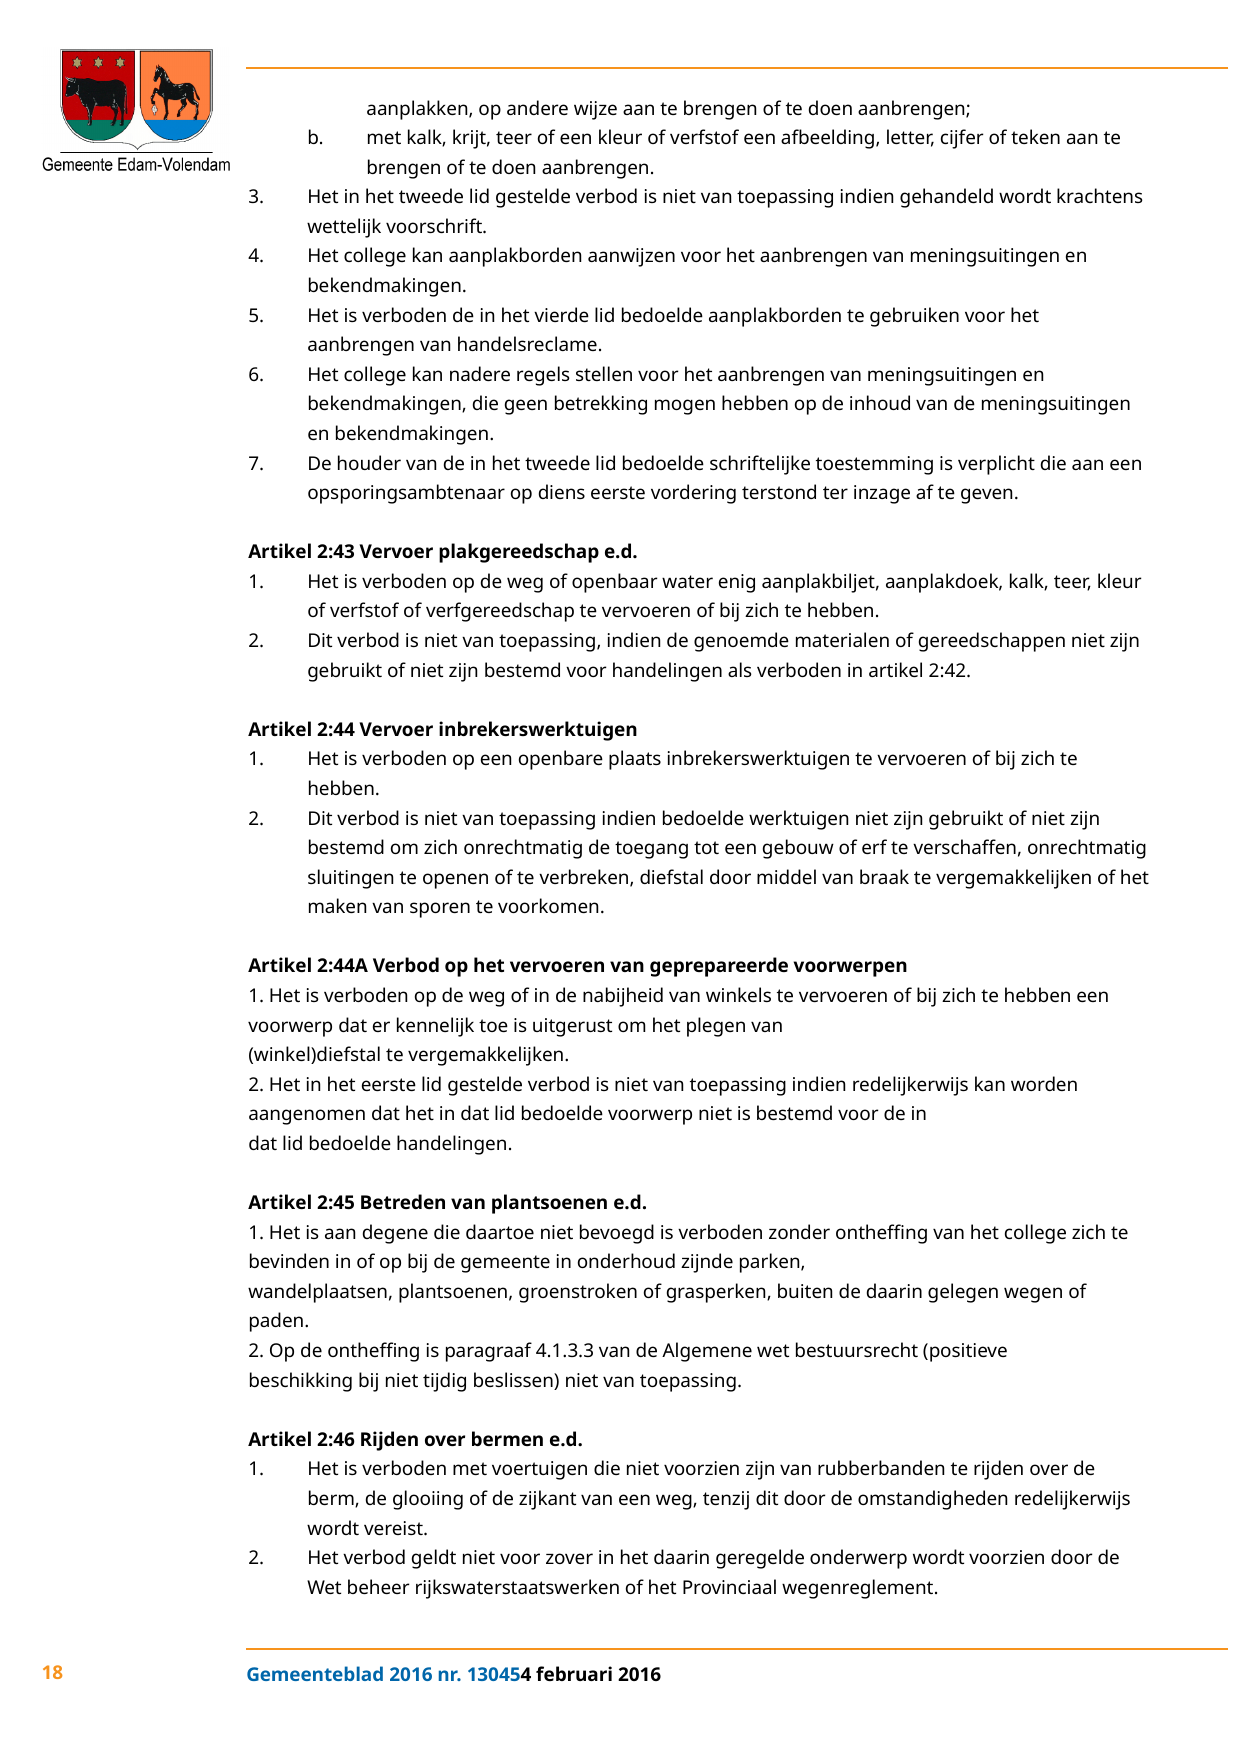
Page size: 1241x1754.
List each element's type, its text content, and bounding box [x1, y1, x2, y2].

list De houder van de in het tweede lid bedoelde schriftelijke toestemming is verplicht die aan een opsporingsambtenaar op diens eerste vordering terstond ter inzage af te geven. [248, 450, 1152, 505]
list Het is verboden de in het vierde lid bedoelde aanplakborden te gebruiken voor het aanbrengen van handelsreclame. [248, 302, 1152, 357]
text Artikel 2:43 Vervoer plakgereedschap e.d. [248, 538, 1152, 564]
text 2. Op de ontheffing is paragraaf 4.1.3.3 van de Algemene wet bestuursrecht (positieve [248, 1337, 1152, 1363]
text 2. Het in het eerste lid gestelde verbod is niet van toepassing indien redelijkerwijs kan worden aangenomen dat het in dat lid bedoelde voorwerp niet is bestemd voor de in [248, 1071, 1152, 1126]
text dat lid bedoelde handelingen. [248, 1130, 1152, 1156]
list Het is verboden met voertuigen die niet voorzien zijn van rubberbanden te rijden over de berm, de glooiing of de zijkant van een weg, tenzij dit door de omstandigheden redelijkerwijs wordt vereist. [248, 1456, 1152, 1541]
text Artikel 2:45 Betreden van plantsoenen e.d. [248, 1189, 1152, 1215]
list Het college kan nadere regels stellen voor het aanbrengen van meningsuitingen en bekendmakingen, die geen betrekking mogen hebben op de inhoud van de meningsuitingen en bekendmakingen. [248, 361, 1152, 446]
text wandelplaatsen, plantsoenen, groenstroken of grasperken, buiten de daarin gelegen wegen of paden. [248, 1278, 1152, 1333]
list met kalk, krijt, teer of een kleur of verfstof een afbeelding, letter, cijfer of teken aan te brengen of te doen aanbrengen. [307, 124, 1152, 180]
picture [41, 47, 231, 172]
list Het is verboden op de weg of openbaar water enig aanplakbiljet, aanplakdoek, kalk, teer, kleur of verfstof of verfgereedschap te vervoeren of bij zich te hebben. [248, 568, 1152, 623]
text (winkel)diefstal te vergemakkelijken. [248, 1041, 1152, 1067]
text Artikel 2:44A Verbod op het vervoeren van geprepareerde voorwerpen [248, 953, 1152, 978]
list Het college kan aanplakborden aanwijzen voor het aanbrengen van meningsuitingen en bekendmakingen. [248, 243, 1152, 298]
text 1. Het is aan degene die daartoe niet bevoegd is verboden zonder ontheffing van het college zich te bevinden in of op bij de gemeente in onderhoud zijnde parken, [248, 1219, 1152, 1274]
text Artikel 2:46 Rijden over bermen e.d. [248, 1426, 1152, 1452]
text 1. Het is verboden op de weg of in de nabijheid van winkels te vervoeren of bij zich te hebben een voorwerp dat er kennelijk toe is uitgerust om het plegen van [248, 982, 1152, 1038]
text beschikking bij niet tijdig beslissen) niet van toepassing. [248, 1367, 1152, 1393]
list Het verbod geldt niet voor zover in het daarin geregelde onderwerp wordt voorzien door de Wet beheer rijkswaterstaatswerken of het Provinciaal wegenreglement. [248, 1544, 1152, 1600]
list Het is verboden op een openbare plaats inbrekerswerktuigen te vervoeren of bij zich te hebben. [248, 746, 1152, 801]
text Artikel 2:44 Vervoer inbrekerswerktuigen [248, 716, 1152, 742]
list Het in het tweede lid gestelde verbod is niet van toepassing indien gehandeld wordt krachtens wettelijk voorschrift. [248, 183, 1152, 239]
list Dit verbod is niet van toepassing indien bedoelde werktuigen niet zijn gebruikt of niet zijn bestemd om zich onrechtmatig de toegang tot een gebouw of erf te verschaffen, onrechtmatig sluitingen te openen of te verbreken, diefstal door middel van braak te vergemakkelijken of het maken van sporen te voorkomen. [248, 805, 1152, 919]
list Dit verbod is niet van toepassing, indien de genoemde materialen of gereedschappen niet zijn gebruikt of niet zijn bestemd voor handelingen als verboden in artikel 2:42. [248, 627, 1152, 683]
list aanplakken, op andere wijze aan te brengen of te doen aanbrengen; [307, 95, 1152, 121]
